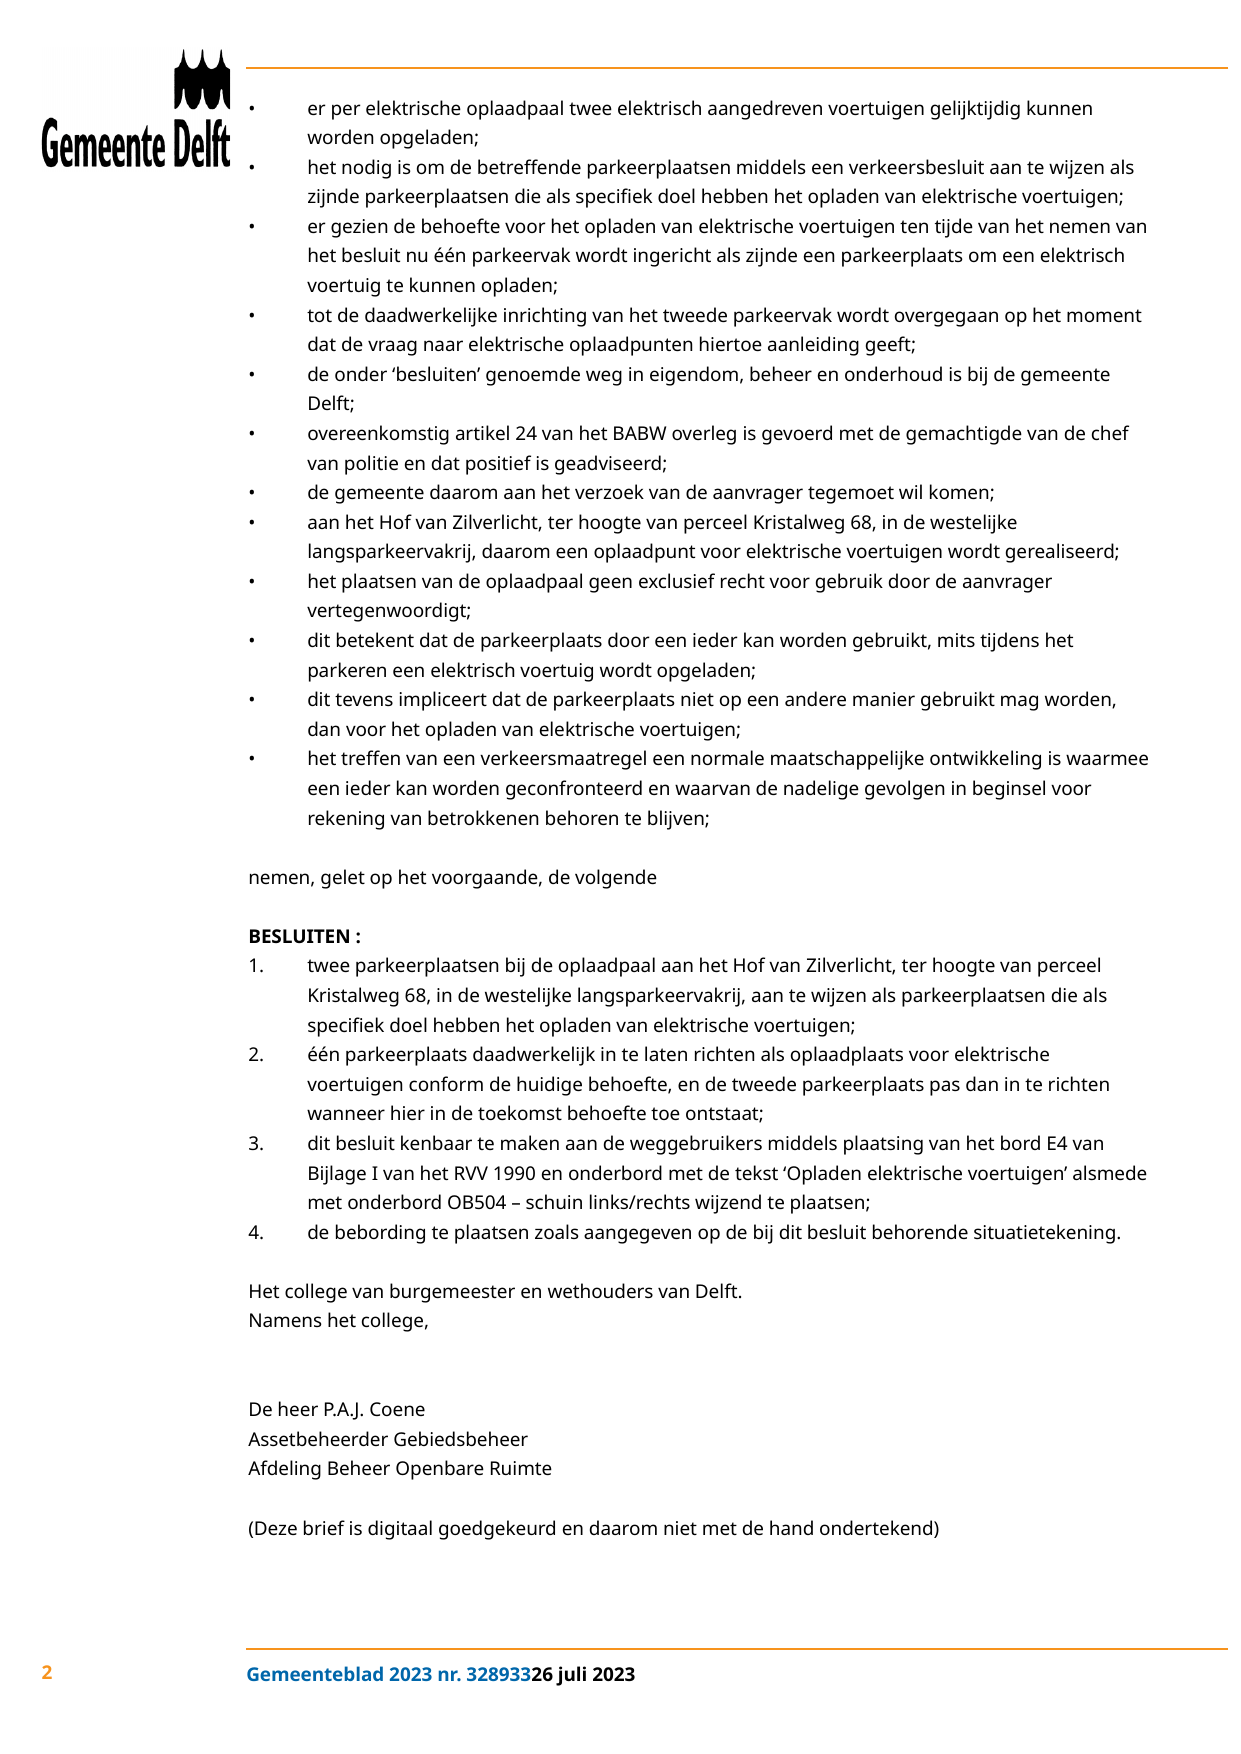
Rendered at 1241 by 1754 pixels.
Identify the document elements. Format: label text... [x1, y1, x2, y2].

text Assetbeheerder Gebiedsbeheer [248, 1426, 1152, 1452]
text De heer P.A.J. Coene [248, 1396, 1152, 1422]
list er gezien de behoefte voor het opladen van elektrische voertuigen ten tijde van het nemen van het besluit nu één parkeervak wordt ingericht als zijnde een parkeerplaats om een elektrisch voertuig te kunnen opladen; [248, 213, 1152, 298]
list de gemeente daarom aan het verzoek van de aanvrager tegemoet wil komen; [248, 479, 1152, 505]
list er per elektrische oplaadpaal twee elektrisch aangedreven voertuigen gelijktijdig kunnen worden opgeladen; [248, 95, 1152, 150]
list de bebording te plaatsen zoals aangegeven op de bij dit besluit behorende situatietekening. [248, 1219, 1152, 1245]
text Afdeling Beheer Openbare Ruimte [248, 1456, 1152, 1481]
list het plaatsen van de oplaadpaal geen exclusief recht voor gebruik door de aanvrager vertegenwoordigt; [248, 568, 1152, 623]
list twee parkeerplaatsen bij de oplaadpaal aan het Hof van Zilverlicht, ter hoogte van perceel Kristalweg 68, in de westelijke langsparkeervakrij, aan te wijzen als parkeerplaatsen die als specifiek doel hebben het opladen van elektrische voertuigen; [248, 953, 1152, 1038]
list het treffen van een verkeersmaatregel een normale maatschappelijke ontwikkeling is waarmee een ieder kan worden geconfronteerd en waarvan de nadelige gevolgen in beginsel voor rekening van betrokkenen behoren te blijven; [248, 746, 1152, 831]
list tot de daadwerkelijke inrichting van het tweede parkeervak wordt overgegaan op het moment dat de vraag naar elektrische oplaadpunten hiertoe aanleiding geeft; [248, 302, 1152, 357]
text Namens het college, [248, 1308, 1152, 1333]
text BESLUITEN : [248, 923, 1152, 949]
list aan het Hof van Zilverlicht, ter hoogte van perceel Kristalweg 68, in de westelijke langsparkeervakrij, daarom een oplaadpunt voor elektrische voertuigen wordt gerealiseerd; [248, 509, 1152, 564]
list dit betekent dat de parkeerplaats door een ieder kan worden gebruikt, mits tijdens het parkeren een elektrisch voertuig wordt opgeladen; [248, 627, 1152, 683]
list één parkeerplaats daadwerkelijk in te laten richten als oplaadplaats voor elektrische voertuigen conform de huidige behoefte, en de tweede parkeerplaats pas dan in te richten wanneer hier in de toekomst behoefte toe ontstaat; [248, 1041, 1152, 1126]
list het nodig is om de betreffende parkeerplaatsen middels een verkeersbesluit aan te wijzen als zijnde parkeerplaatsen die als specifiek doel hebben het opladen van elektrische voertuigen; [248, 154, 1152, 209]
text Het college van burgemeester en wethouders van Delft. [248, 1278, 1152, 1304]
picture [41, 47, 231, 172]
text nemen, gelet op het voorgaande, de volgende [248, 864, 1152, 890]
list overeenkomstig artikel 24 van het BABW overleg is gevoerd met de gemachtigde van de chef van politie en dat positief is geadviseerd; [248, 420, 1152, 476]
list de onder ‘besluiten’ genoemde weg in eigendom, beheer en onderhoud is bij de gemeente Delft; [248, 361, 1152, 416]
list dit tevens impliceert dat de parkeerplaats niet op een andere manier gebruikt mag worden, dan voor het opladen van elektrische voertuigen; [248, 686, 1152, 742]
text (Deze brief is digitaal goedgekeurd en daarom niet met de hand ondertekend) [248, 1515, 1152, 1541]
list dit besluit kenbaar te maken aan de weggebruikers middels plaatsing van het bord E4 van Bijlage I van het RVV 1990 en onderbord met de tekst ‘Opladen elektrische voertuigen’ alsmede met onderbord OB504 – schuin links/rechts wijzend te plaatsen; [248, 1130, 1152, 1215]
